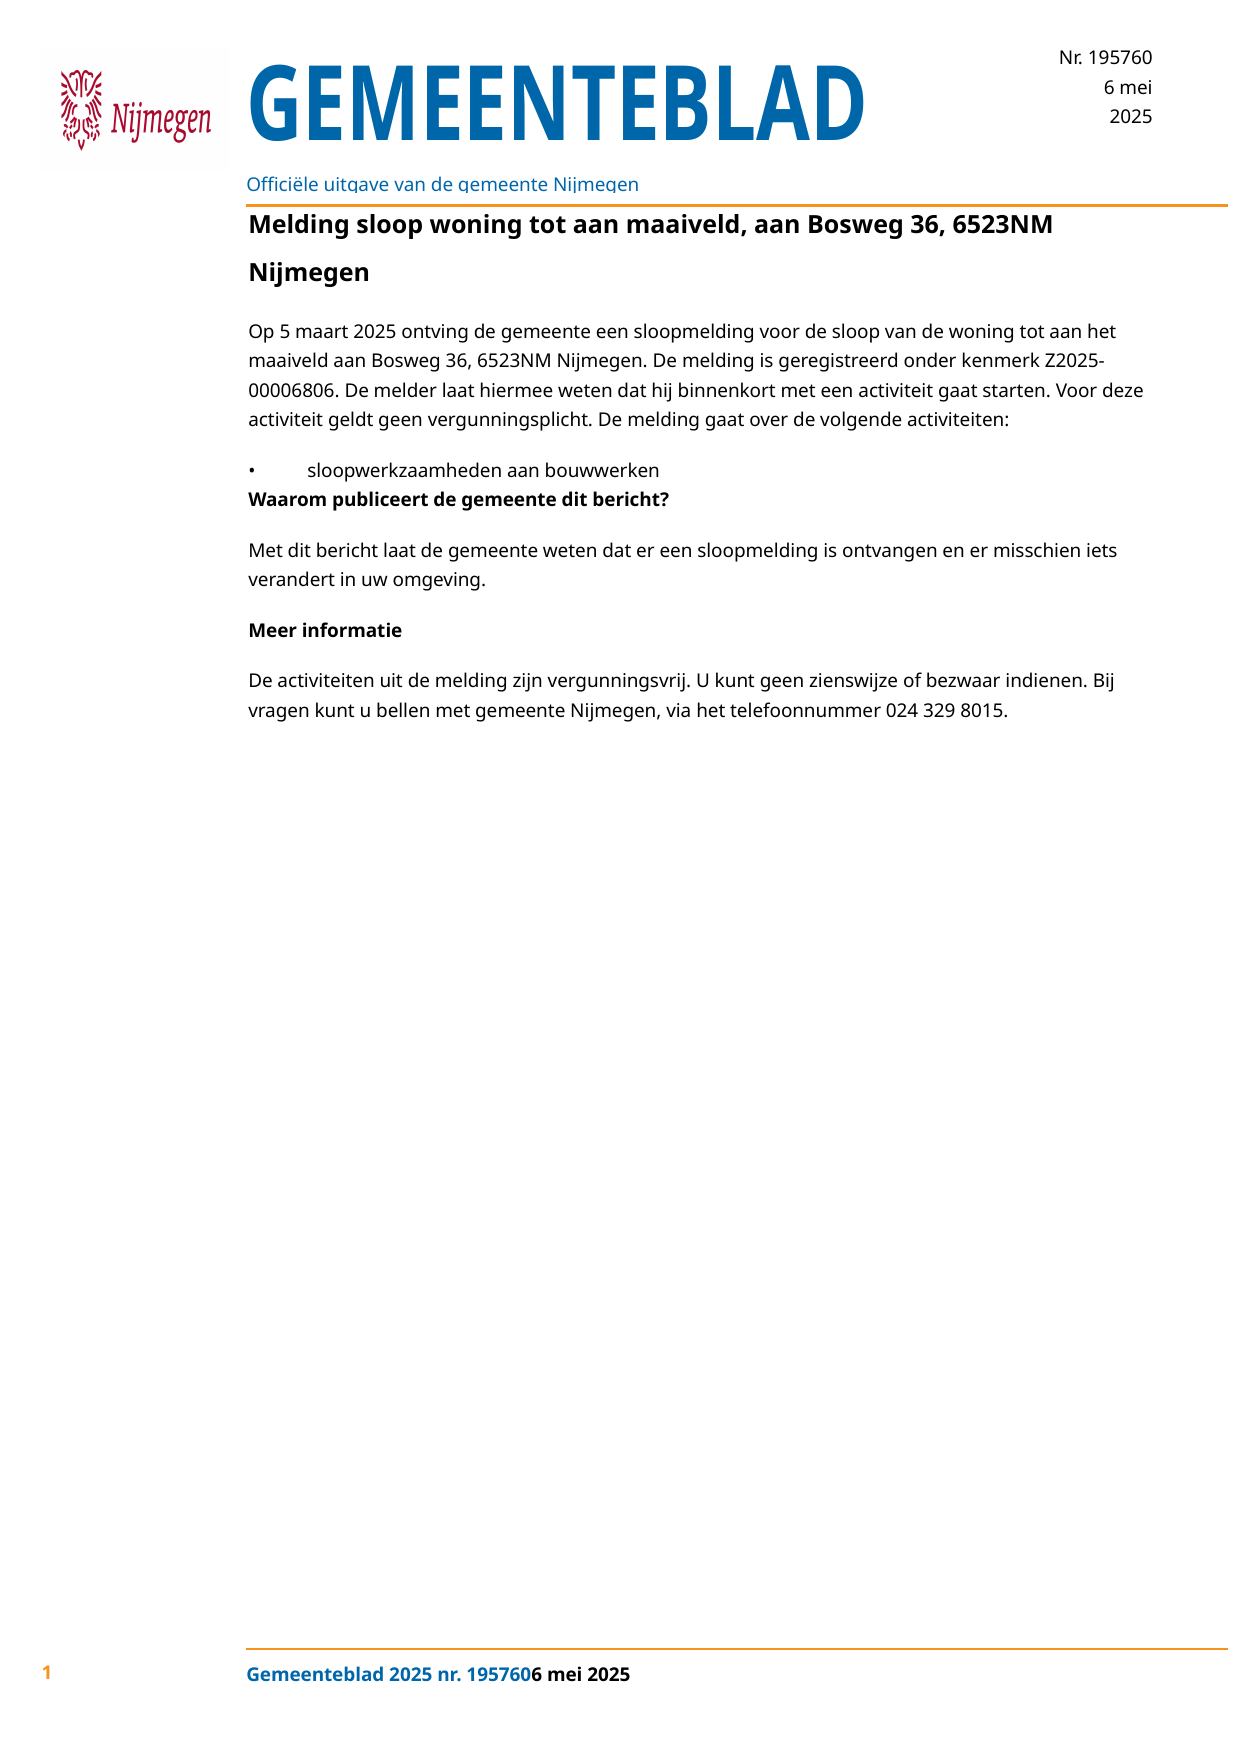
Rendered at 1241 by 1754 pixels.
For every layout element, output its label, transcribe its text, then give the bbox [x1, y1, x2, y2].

text Op 5 maart 2025 ontving de gemeente een sloopmelding voor de sloop van de woning tot aan het maaiveld aan Bosweg 36, 6523NM Nijmegen. De melding is geregistreerd onder kenmerk Z2025-00006806. De melder laat hiermee weten dat hij binnenkort met een activiteit gaat starten. Voor deze activiteit geldt geen vergunningsplicht. De melding gaat over de volgende activiteiten: [248, 318, 1152, 432]
picture [41, 47, 231, 172]
text De activiteiten uit de melding zijn vergunningsvrij. U kunt geen zienswijze of bezwaar indienen. Bij vragen kunt u bellen met gemeente Nijmegen, via het telefoonnummer 024 329 8015. [248, 667, 1152, 723]
list sloopwerkzaamheden aan bouwwerken [248, 457, 1152, 483]
text Melding sloop woning tot aan maaiveld, aan Bosweg 36, 6523NM Nijmegen [248, 207, 1152, 288]
text Waarom publiceert de gemeente dit bericht? [248, 487, 1152, 512]
text Met dit bericht laat de gemeente weten dat er een sloopmelding is ontvangen en er misschien iets verandert in uw omgeving. [248, 537, 1152, 592]
text Meer informatie [248, 617, 1152, 643]
